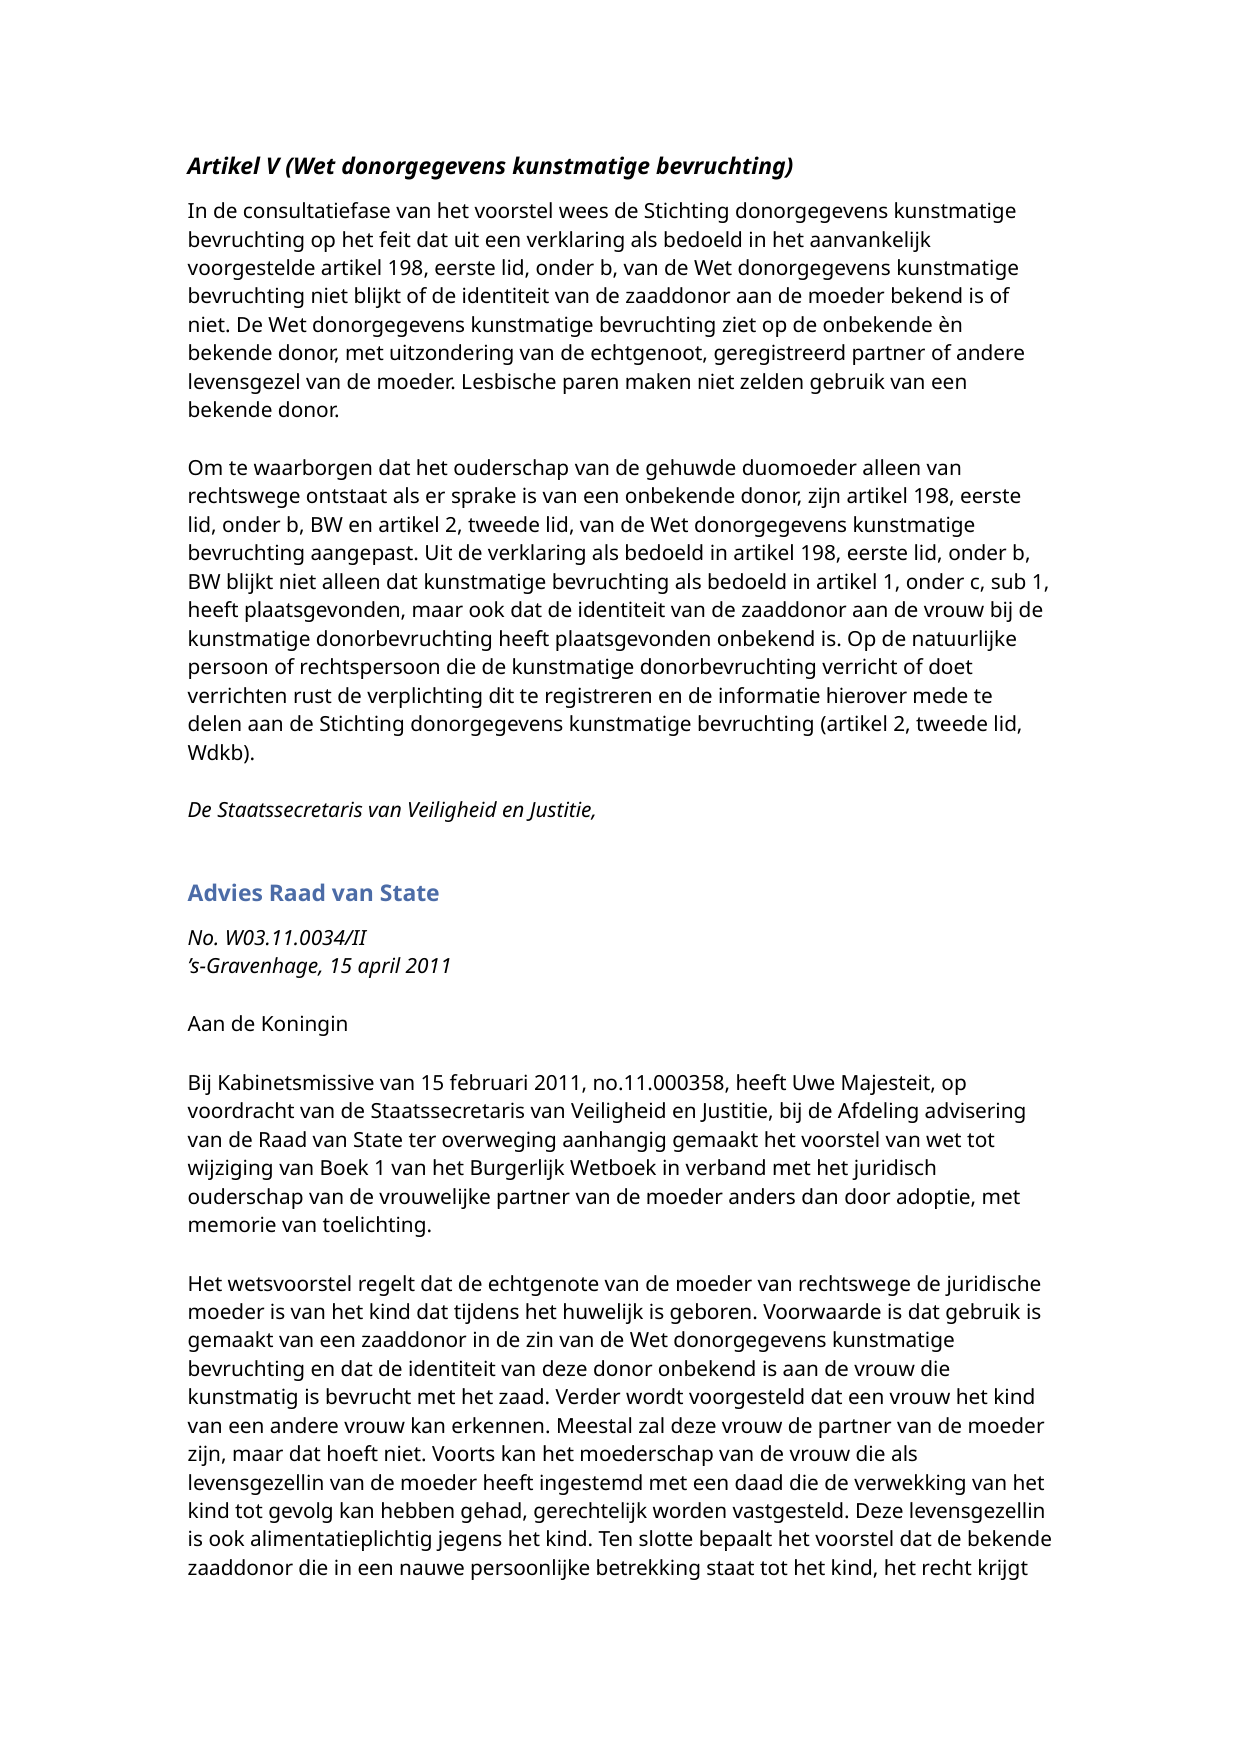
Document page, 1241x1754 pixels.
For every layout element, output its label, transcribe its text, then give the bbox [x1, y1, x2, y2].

text Het wetsvoorstel regelt dat de echtgenote van de moeder van rechtswege de juridische moeder is van het kind dat tijdens het huwelijk is geboren. Voorwaarde is dat gebruik is gemaakt van een zaaddonor in de zin van de Wet donorgegevens kunstmatige bevruchting en dat de identiteit van deze donor onbekend is aan de vrouw die kunstmatig is bevrucht met het zaad. Verder wordt voorgesteld dat een vrouw het kind van een andere vrouw kan erkennen. Meestal zal deze vrouw de partner van de moeder zijn, maar dat hoeft niet. Voorts kan het moederschap van de vrouw die als levensgezellin van de moeder heeft ingestemd met een daad die de verwekking van het kind tot gevolg kan hebben gehad, gerechtelijk worden vastgesteld. Deze levensgezellin is ook alimentatieplichtig jegens het kind. Ten slotte bepaalt het voorstel dat de bekende zaaddonor die in een nauwe persoonlijke betrekking staat tot het kind, het recht krijgt [187, 1269, 1053, 1581]
text Aan de Koningin [187, 1009, 1053, 1038]
text ’s-Gravenhage, 15 april 2011 [187, 951, 1053, 979]
text Om te waarborgen dat het ouderschap van de gehuwde duomoeder alleen van rechtswege ontstaat als er sprake is van een onbekende donor, zijn artikel 198, eerste lid, onder b, BW en artikel 2, tweede lid, van de Wet donorgegevens kunstmatige bevruchting aangepast. Uit de verklaring als bedoeld in artikel 198, eerste lid, onder b, BW blijkt niet alleen dat kunstmatige bevruchting als bedoeld in artikel 1, onder c, sub 1, heeft plaatsgevonden, maar ook dat de identiteit van de zaaddonor aan de vrouw bij de kunstmatige donorbevruchting heeft plaatsgevonden onbekend is. Op de natuurlijke persoon of rechtspersoon die de kunstmatige donorbevruchting verricht of doet verrichten rust de verplichting dit te registreren en de informatie hierover mede te delen aan de Stichting donorgegevens kunstmatige bevruchting (artikel 2, tweede lid, Wdkb). [187, 453, 1053, 766]
subtitle Advies Raad van State [187, 876, 1053, 908]
text Bij Kabinetsmissive van 15 februari 2011, no.11.000358, heeft Uwe Majesteit, op voordracht van de Staatssecretaris van Veiligheid en Justitie, bij de Afdeling advisering van de Raad van State ter overweging aanhangig gemaakt het voorstel van wet tot wijziging van Boek 1 van het Burgerlijk Wetboek in verband met het juridisch ouderschap van de vrouwelijke partner van de moeder anders dan door adoptie, met memorie van toelichting. [187, 1068, 1053, 1239]
subtitle Artikel V (Wet donorgegevens kunstmatige bevruchting) [187, 150, 1053, 181]
text In de consultatiefase van het voorstel wees de Stichting donorgegevens kunstmatige bevruchting op het feit dat uit een verklaring als bedoeld in het aanvankelijk voorgestelde artikel 198, eerste lid, onder b, van de Wet donorgegevens kunstmatige bevruchting niet blijkt of de identiteit van de zaaddonor aan de moeder bekend is of niet. De Wet donorgegevens kunstmatige bevruchting ziet op de onbekende èn bekende donor, met uitzondering van de echtgenoot, geregistreerd partner of andere levensgezel van de moeder. Lesbische paren maken niet zelden gebruik van een bekende donor. [187, 196, 1053, 424]
text No. W03.11.0034/II [187, 923, 1053, 951]
text De Staatssecretaris van Veiligheid en Justitie, [187, 796, 1053, 824]
